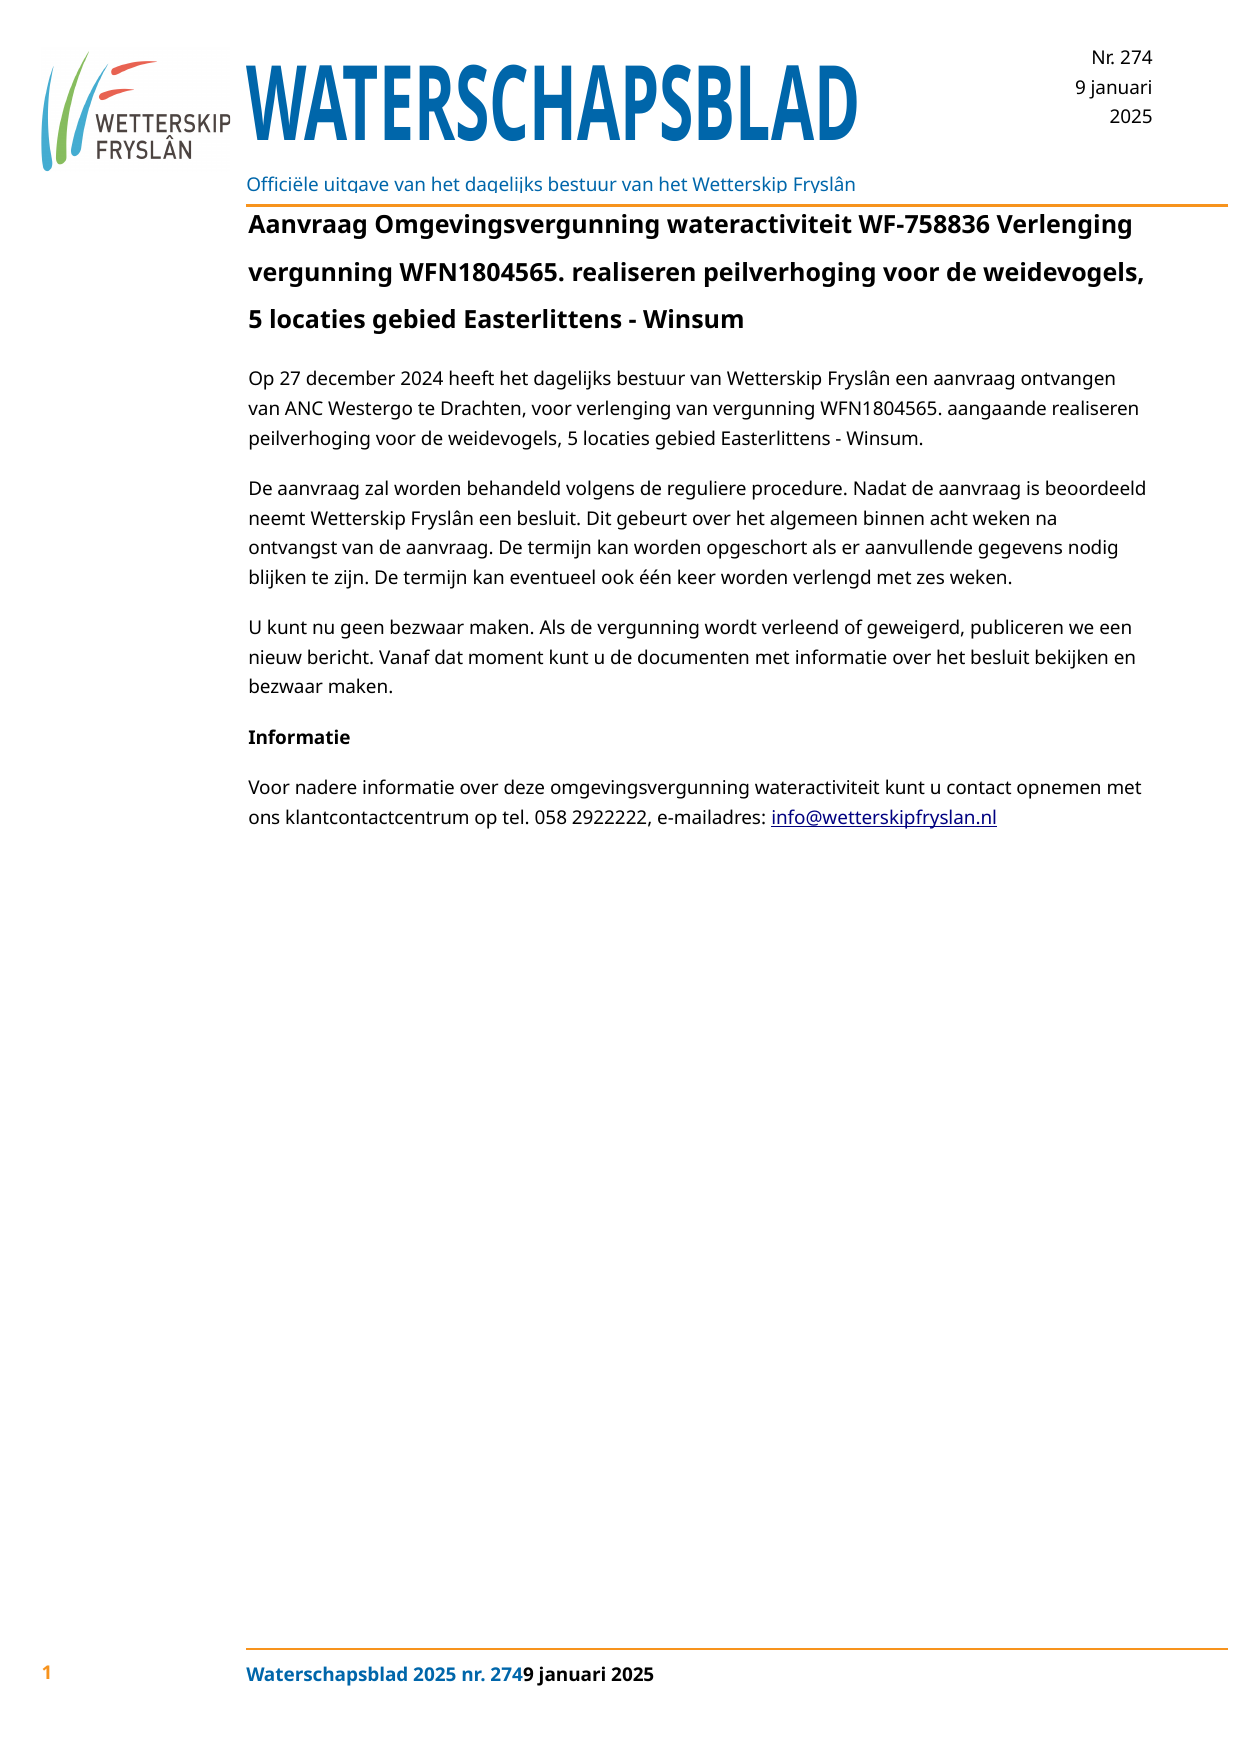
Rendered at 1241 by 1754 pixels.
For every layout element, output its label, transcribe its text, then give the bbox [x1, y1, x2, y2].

text Op 27 december 2024 heeft het dagelijks bestuur van Wetterskip Fryslân een aanvraag ontvangen van ANC Westergo te Drachten, voor verlenging van vergunning WFN1804565. aangaande realiseren peilverhoging voor de weidevogels, 5 locaties gebied Easterlittens - Winsum. [248, 366, 1152, 450]
text Informatie [248, 724, 1152, 749]
text U kunt nu geen bezwaar maken. Als de vergunning wordt verleend of geweigerd, publiceren we een nieuw bericht. Vanaf dat moment kunt u de documenten met informatie over het besluit bekijken en bezwaar maken. [248, 614, 1152, 699]
text Aanvraag Omgevingsvergunning wateractiviteit WF-758836 Verlenging vergunning WFN1804565. realiseren peilverhoging voor de weidevogels, 5 locaties gebied Easterlittens - Winsum [248, 207, 1152, 336]
picture [41, 47, 231, 172]
text De aanvraag zal worden behandeld volgens de reguliere procedure. Nadat de aanvraag is beoordeeld neemt Wetterskip Fryslân een besluit. Dit gebeurt over het algemeen binnen acht weken na ontvangst van de aanvraag. De termijn kan worden opgeschort als er aanvullende gegevens nodig blijken te zijn. De termijn kan eventueel ook één keer worden verlengd met zes weken. [248, 475, 1152, 589]
text Voor nadere informatie over deze omgevingsvergunning wateractiviteit kunt u contact opnemen met ons klantcontactcentrum op tel. 058 2922222, e-mailadres: info@wetterskipfryslan.nl [248, 774, 1152, 829]
